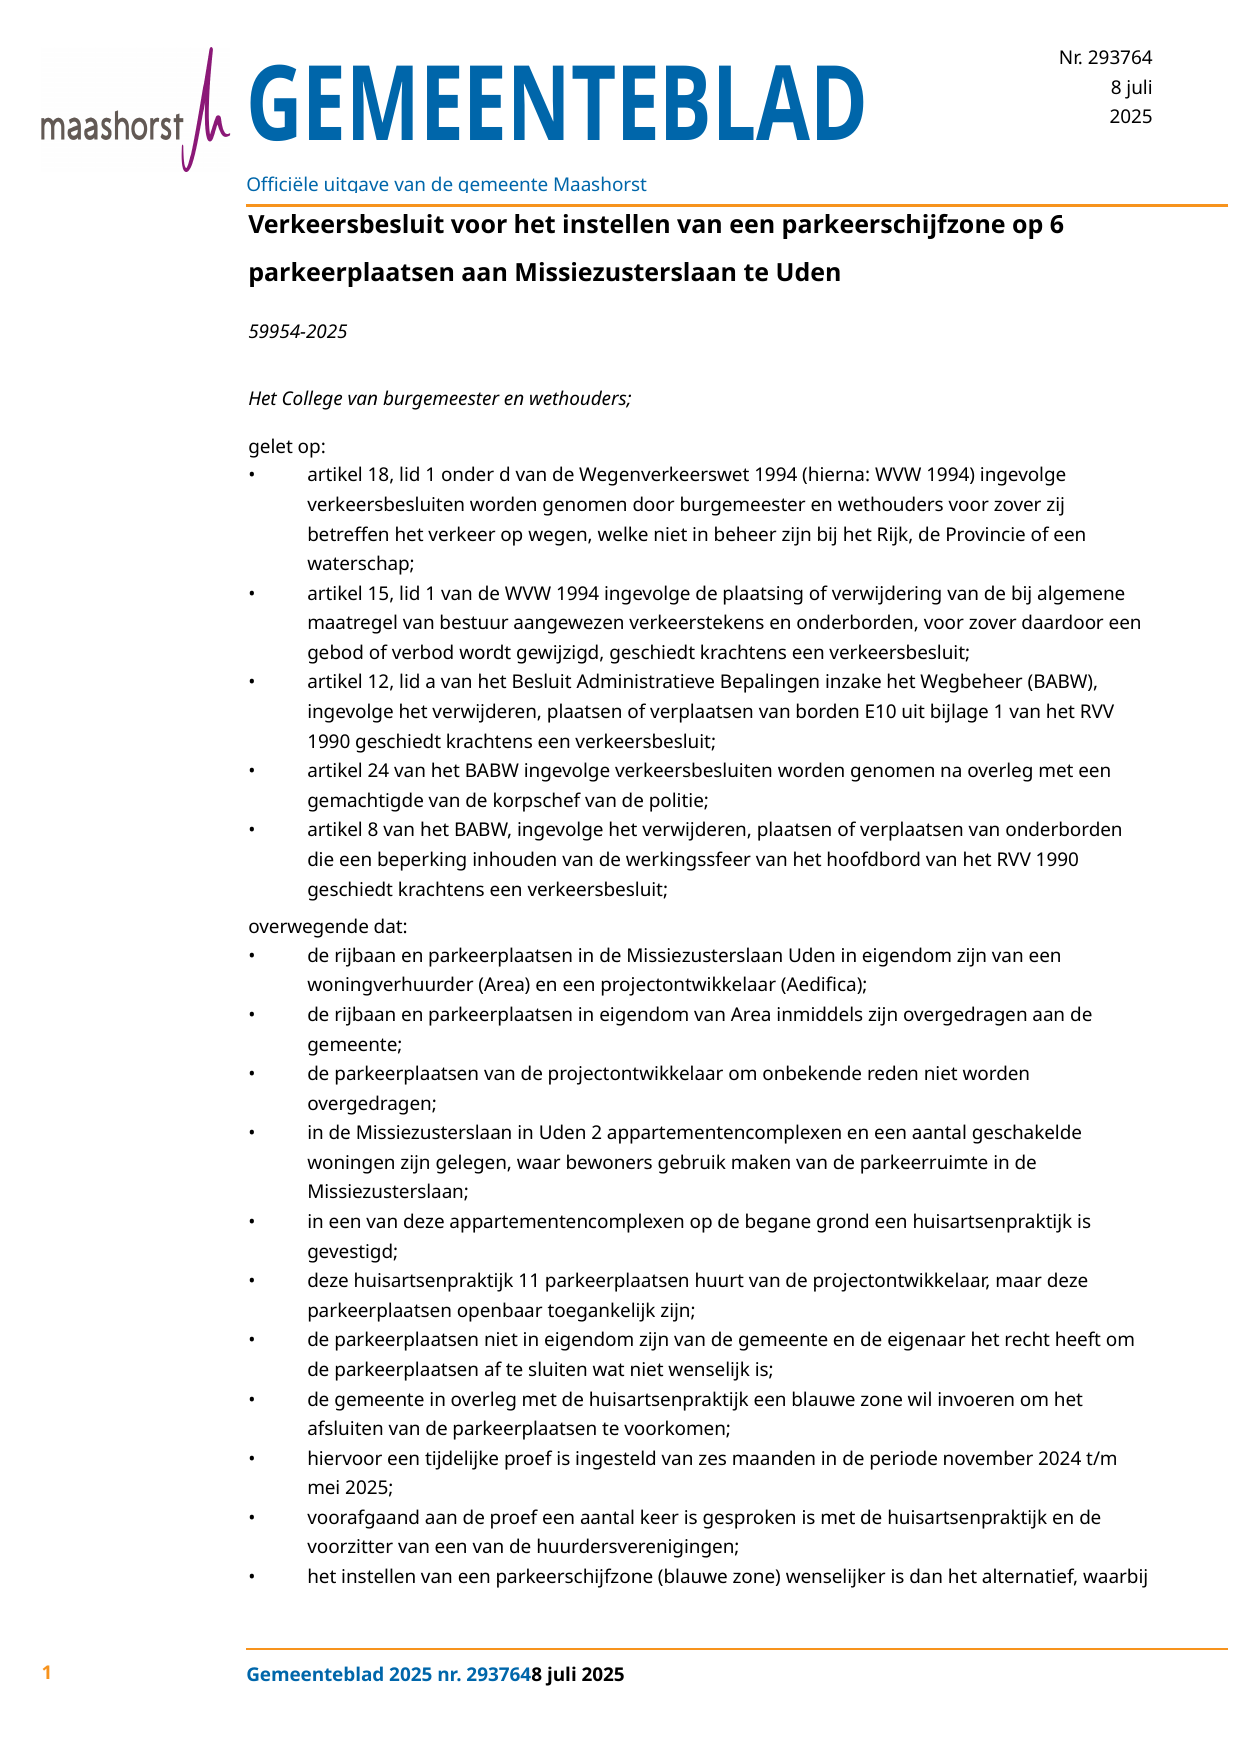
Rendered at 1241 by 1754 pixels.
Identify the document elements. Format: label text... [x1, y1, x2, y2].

list de parkeerplaatsen van de projectontwikkelaar om onbekende reden niet worden overgedragen; [248, 1060, 1152, 1116]
list in de Missiezusterslaan in Uden 2 appartementencomplexen en een aantal geschakelde woningen zijn gelegen, waar bewoners gebruik maken van de parkeerruimte in de Missiezusterslaan; [248, 1119, 1152, 1204]
list artikel 15, lid 1 van de WVW 1994 ingevolge de plaatsing of verwijdering van de bij algemene maatregel van bestuur aangewezen verkeerstekens en onderborden, voor zover daardoor een gebod of verbod wordt gewijzigd, geschiedt krachtens een verkeersbesluit; [248, 580, 1152, 665]
text Het College van burgemeester en wethouders; [248, 386, 1152, 411]
list voorafgaand aan de proef een aantal keer is gesproken is met de huisartsenpraktijk en de voorzitter van een van de huurdersverenigingen; [248, 1504, 1152, 1559]
list de parkeerplaatsen niet in eigendom zijn van de gemeente en de eigenaar het recht heeft om de parkeerplaatsen af te sluiten wat niet wenselijk is; [248, 1327, 1152, 1382]
list artikel 12, lid a van het Besluit Administratieve Bepalingen inzake het Wegbeheer (BABW), ingevolge het verwijderen, plaatsen of verplaatsen van borden E10 uit bijlage 1 van het RVV 1990 geschiedt krachtens een verkeersbesluit; [248, 669, 1152, 753]
picture [41, 47, 231, 172]
list het instellen van een parkeerschijfzone (blauwe zone) wenselijker is dan het alternatief, waarbij [248, 1563, 1152, 1589]
text 59954-2025 [248, 318, 1152, 344]
list deze huisartsenpraktijk 11 parkeerplaatsen huurt van de projectontwikkelaar, maar deze parkeerplaatsen openbaar toegankelijk zijn; [248, 1267, 1152, 1323]
list artikel 24 van het BABW ingevolge verkeersbesluiten worden genomen na overleg met een gemachtigde van de korpschef van de politie; [248, 757, 1152, 813]
list hiervoor een tijdelijke proef is ingesteld van zes maanden in de periode november 2024 t/m mei 2025; [248, 1445, 1152, 1500]
text gelet op: [248, 433, 1152, 459]
list artikel 18, lid 1 onder d van de Wegenverkeerswet 1994 (hierna: WVW 1994) ingevolge verkeersbesluiten worden genomen door burgemeester en wethouders voor zover zij betreffen het verkeer op wegen, welke niet in beheer zijn bij het Rijk, de Provincie of een waterschap; [248, 462, 1152, 576]
text overwegende dat: [248, 914, 1152, 939]
list de rijbaan en parkeerplaatsen in eigendom van Area inmiddels zijn overgedragen aan de gemeente; [248, 1001, 1152, 1056]
list artikel 8 van het BABW, ingevolge het verwijderen, plaatsen of verplaatsen van onderborden die een beperking inhouden van de werkingssfeer van het hoofdbord van het RVV 1990 geschiedt krachtens een verkeersbesluit; [248, 817, 1152, 901]
text Verkeersbesluit voor het instellen van een parkeerschijfzone op 6 parkeerplaatsen aan Missiezusterslaan te Uden [248, 207, 1152, 288]
list de rijbaan en parkeerplaatsen in de Missiezusterslaan Uden in eigendom zijn van een woningverhuurder (Area) en een projectontwikkelaar (Aedifica); [248, 942, 1152, 997]
list in een van deze appartementencomplexen op de begane grond een huisartsenpraktijk is gevestigd; [248, 1208, 1152, 1263]
list de gemeente in overleg met de huisartsenpraktijk een blauwe zone wil invoeren om het afsluiten van de parkeerplaatsen te voorkomen; [248, 1386, 1152, 1441]
